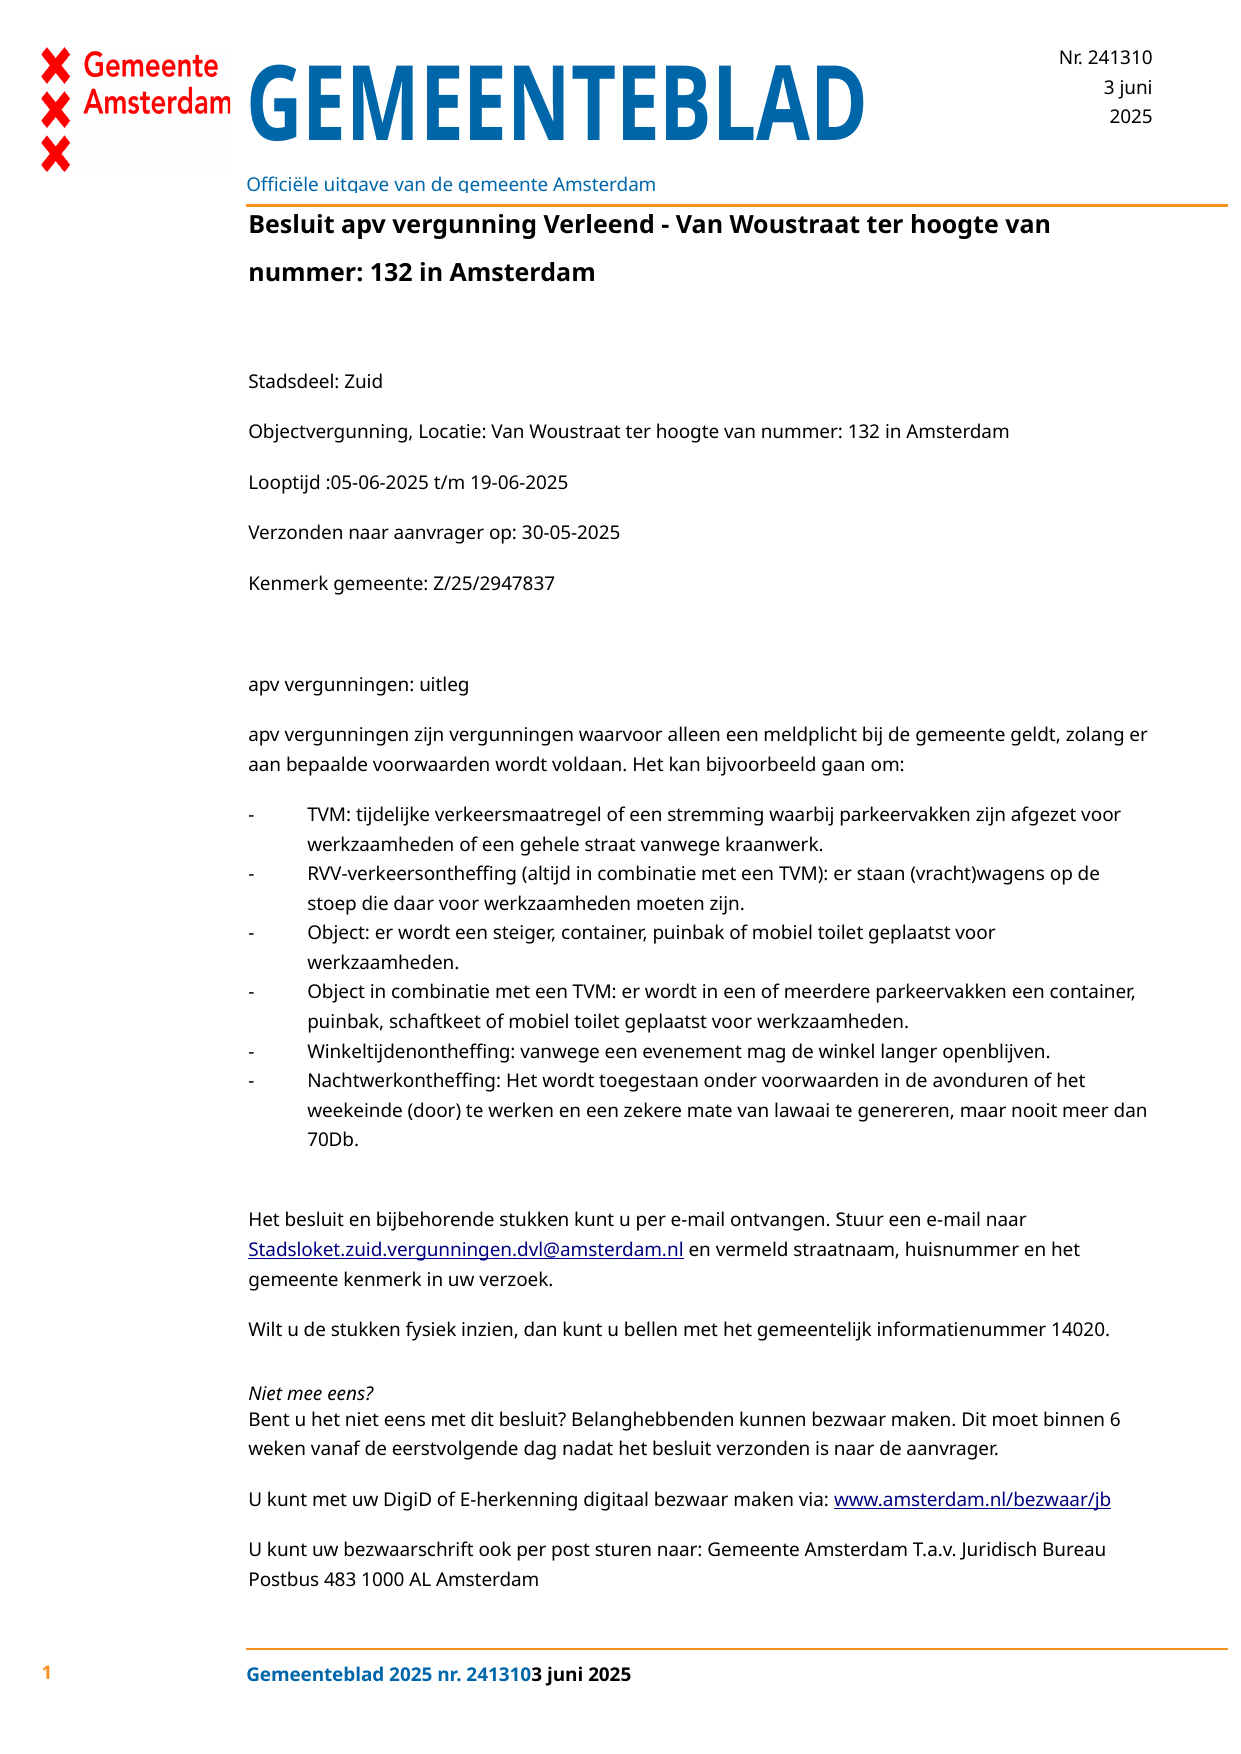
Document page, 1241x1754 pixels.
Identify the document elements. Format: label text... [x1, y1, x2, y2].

list Object: er wordt een steiger, container, puinbak of mobiel toilet geplaatst voor werkzaamheden. [248, 919, 1152, 975]
text Het besluit en bijbehorende stukken kunt u per e-mail ontvangen. Stuur een e-mail naar Stadsloket.zuid.vergunningen.dvl@amsterdam.nl en vermeld straatnaam, huisnummer en het gemeente kenmerk in uw verzoek. [248, 1207, 1152, 1292]
picture [41, 47, 231, 172]
text Kenmerk gemeente: Z/25/2947837 [248, 570, 1152, 596]
text Verzonden naar aanvrager op: 30-05-2025 [248, 519, 1152, 545]
text U kunt met uw DigiD of E-herkenning digitaal bezwaar maken via: www.amsterdam.nl/bezwaar/jb [248, 1486, 1152, 1512]
list TVM: tijdelijke verkeersmaatregel of een stremming waarbij parkeervakken zijn afgezet voor werkzaamheden of een gehele straat vanwege kraanwerk. [248, 801, 1152, 857]
text Niet mee eens? [248, 1380, 1152, 1406]
text Wilt u de stukken fysiek inzien, dan kunt u bellen met het gemeentelijk informatienummer 14020. [248, 1316, 1152, 1342]
list Object in combinatie met een TVM: er wordt in een of meerdere parkeervakken een container, puinbak, schaftkeet of mobiel toilet geplaatst voor werkzaamheden. [248, 979, 1152, 1034]
text apv vergunningen zijn vergunningen waarvoor alleen een meldplicht bij de gemeente geldt, zolang er aan bepaalde voorwaarden wordt voldaan. Het kan bijvoorbeeld gaan om: [248, 721, 1152, 777]
text Objectvergunning, Locatie: Van Woustraat ter hoogte van nummer: 132 in Amsterdam [248, 419, 1152, 444]
list RVV-verkeersontheffing (altijd in combinatie met een TVM): er staan (vracht)wagens op de stoep die daar voor werkzaamheden moeten zijn. [248, 860, 1152, 916]
text apv vergunningen: uitleg [248, 671, 1152, 697]
text Bent u het niet eens met dit besluit? Belanghebbenden kunnen bezwaar maken. Dit moet binnen 6 weken vanaf de eerstvolgende dag nadat het besluit verzonden is naar de aanvrager. [248, 1406, 1152, 1461]
list Winkeltijdenontheffing: vanwege een evenement mag de winkel langer openblijven. [248, 1038, 1152, 1064]
text U kunt uw bezwaarschrift ook per post sturen naar: Gemeente Amsterdam T.a.v. Juridisch Bureau Postbus 483 1000 AL Amsterdam [248, 1536, 1152, 1592]
list Nachtwerkontheffing: Het wordt toegestaan onder voorwaarden in de avonduren of het weekeinde (door) te werken en een zekere mate van lawaai te genereren, maar nooit meer dan 70Db. [248, 1067, 1152, 1152]
text Besluit apv vergunning Verleend - Van Woustraat ter hoogte van nummer: 132 in Amsterdam [248, 207, 1152, 288]
text Looptijd :05-06-2025 t/m 19-06-2025 [248, 469, 1152, 495]
text Stadsdeel: Zuid [248, 368, 1152, 394]
